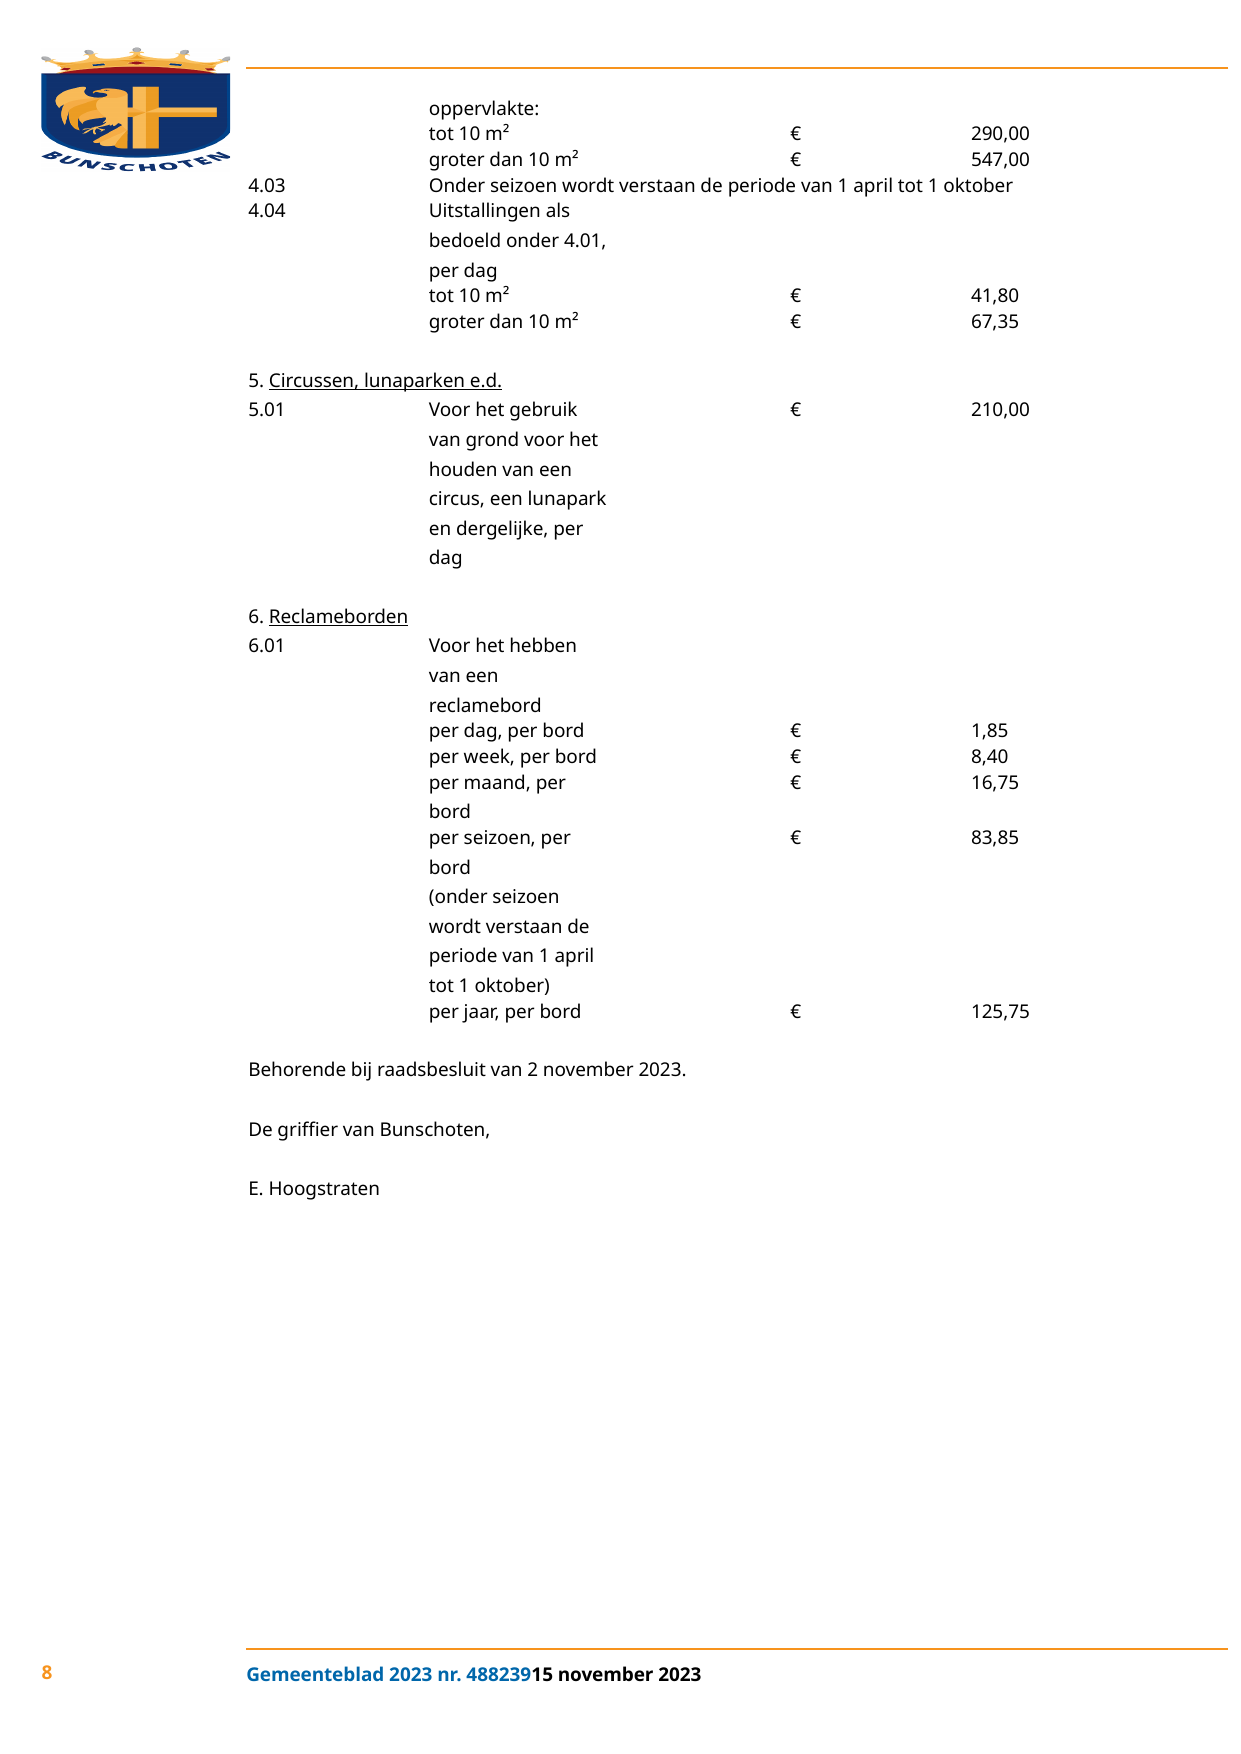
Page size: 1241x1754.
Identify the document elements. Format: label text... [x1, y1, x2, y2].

table_header [971, 633, 1152, 718]
table_cell [248, 998, 429, 1024]
table_cell Uitstallingen als bedoeld onder 4.01, per dag [429, 198, 609, 283]
table_cell € [790, 146, 971, 172]
text 5. Circussen, lunaparken e.d. [248, 367, 1152, 393]
table_header [790, 633, 971, 718]
table_header 210,00 [971, 397, 1152, 570]
table_cell € [790, 743, 971, 769]
table_cell 16,75 [971, 769, 1152, 824]
table_cell € [790, 283, 971, 308]
table_cell [248, 769, 429, 824]
table_cell 67,35 [971, 308, 1152, 334]
table_cell [790, 95, 971, 121]
table_cell groter dan 10 m² [429, 146, 609, 172]
table_cell [609, 769, 790, 824]
table_cell [609, 824, 790, 998]
table_header € [790, 397, 971, 570]
table_header [609, 633, 790, 718]
table_cell [248, 308, 429, 334]
table_cell [248, 743, 429, 769]
text De griffier van Bunschoten, [248, 1116, 1152, 1141]
table_cell tot 10 m² [429, 121, 609, 146]
table_header Voor het hebben van een reclamebord [429, 633, 609, 718]
table_cell per jaar, per bord [429, 998, 609, 1024]
table_cell groter dan 10 m² [429, 308, 609, 334]
table_cell [609, 121, 790, 146]
table_cell [248, 146, 429, 172]
table_header Voor het gebruik van grond voor het houden van een circus, een lunapark en dergelijke, per dag [429, 397, 609, 570]
table_cell 83,85 [971, 824, 1152, 998]
table_cell [971, 95, 1152, 121]
table_cell [971, 198, 1152, 283]
table_cell [609, 998, 790, 1024]
table_cell € [790, 998, 971, 1024]
table_header 5.01 [248, 397, 429, 570]
text 6. Reclameborden [248, 603, 1152, 629]
table_header 6.01 [248, 633, 429, 718]
table_cell [248, 95, 429, 121]
table_cell 8,40 [971, 743, 1152, 769]
table_cell per seizoen, per bord (onder seizoen wordt verstaan de periode van 1 april tot 1 oktober) [429, 824, 609, 998]
table_cell [609, 283, 790, 308]
table_cell € [790, 769, 971, 824]
table_cell [609, 95, 790, 121]
table_cell per week, per bord [429, 743, 609, 769]
table_cell [609, 718, 790, 743]
table_cell [248, 121, 429, 146]
table_cell [609, 198, 790, 283]
table_cell 290,00 [971, 121, 1152, 146]
table_cell € [790, 718, 971, 743]
table_cell [248, 283, 429, 308]
table_header [609, 397, 790, 570]
table_cell [609, 146, 790, 172]
text E. Hoogstraten [248, 1175, 1152, 1201]
table_cell [790, 198, 971, 283]
table_cell [609, 743, 790, 769]
table_cell 4.03 [248, 172, 429, 198]
table_cell oppervlakte: [429, 95, 609, 121]
text Behorende bij raadsbesluit van 2 november 2023. [248, 1057, 1152, 1082]
table_cell tot 10 m² [429, 283, 609, 308]
table_cell € [790, 121, 971, 146]
table_cell 41,80 [971, 283, 1152, 308]
table_cell 125,75 [971, 998, 1152, 1024]
table_cell per maand, per bord [429, 769, 609, 824]
picture [41, 47, 231, 172]
table_cell [609, 308, 790, 334]
table_cell Onder seizoen wordt verstaan de periode van 1 april tot 1 oktober [429, 172, 1152, 198]
table_cell [248, 824, 429, 998]
table_cell 547,00 [971, 146, 1152, 172]
table_cell per dag, per bord [429, 718, 609, 743]
table_cell € [790, 308, 971, 334]
table_cell 4.04 [248, 198, 429, 283]
table_cell € [790, 824, 971, 998]
table_cell [248, 718, 429, 743]
table_cell 1,85 [971, 718, 1152, 743]
